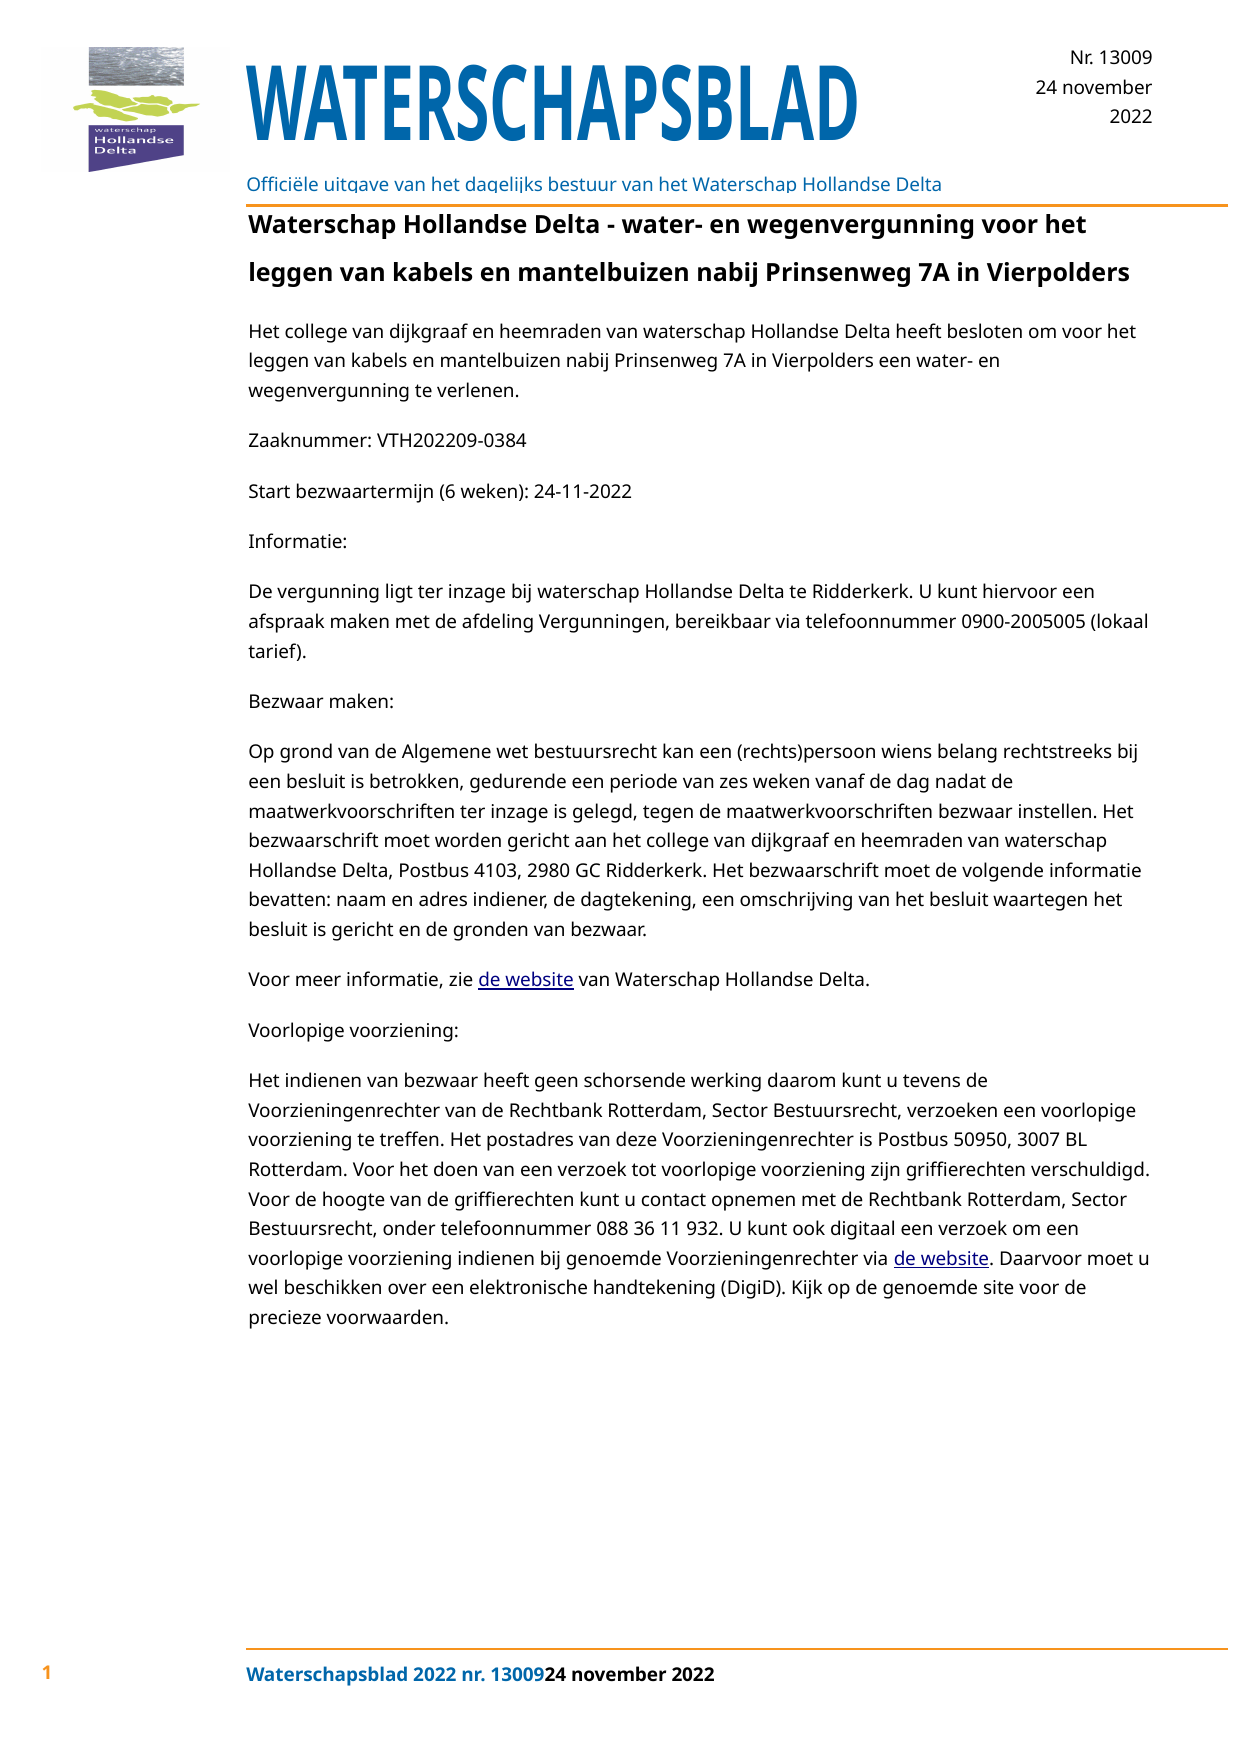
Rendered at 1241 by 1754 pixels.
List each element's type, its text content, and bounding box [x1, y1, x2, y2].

text Voorlopige voorziening: [248, 1017, 1152, 1043]
text Het indienen van bezwaar heeft geen schorsende werking daarom kunt u tevens de Voorzieningenrechter van de Rechtbank Rotterdam, Sector Bestuursrecht, verzoeken een voorlopige voorziening te treffen. Het postadres van deze Voorzieningenrechter is Postbus 50950, 3007 BL Rotterdam. Voor het doen van een verzoek tot voorlopige voorziening zijn griffierechten verschuldigd. Voor de hoogte van de griffierechten kunt u contact opnemen met de Rechtbank Rotterdam, Sector Bestuursrecht, onder telefoonnummer 088 36 11 932. U kunt ook digitaal een verzoek om een voorlopige voorziening indienen bij genoemde Voorzieningenrechter via de website. Daarvoor moet u wel beschikken over een elektronische handtekening (DigiD). Kijk op de genoemde site voor de precieze voorwaarden. [248, 1067, 1152, 1330]
text De vergunning ligt ter inzage bij waterschap Hollandse Delta te Ridderkerk. U kunt hiervoor een afspraak maken met de afdeling Vergunningen, bereikbaar via telefoonnummer 0900-2005005 (lokaal tarief). [248, 579, 1152, 664]
text Bezwaar maken: [248, 688, 1152, 714]
text Voor meer informatie, zie de website van Waterschap Hollandse Delta. [248, 967, 1152, 992]
text Start bezwaartermijn (6 weken): 24-11-2022 [248, 478, 1152, 504]
text Het college van dijkgraaf en heemraden van waterschap Hollandse Delta heeft besloten om voor het leggen van kabels en mantelbuizen nabij Prinsenweg 7A in Vierpolders een water- en wegenvergunning te verlenen. [248, 318, 1152, 403]
text Waterschap Hollandse Delta - water- en wegenvergunning voor het leggen van kabels en mantelbuizen nabij Prinsenweg 7A in Vierpolders [248, 207, 1152, 288]
text Informatie: [248, 528, 1152, 554]
text Zaaknummer: VTH202209-0384 [248, 427, 1152, 453]
text Op grond van de Algemene wet bestuursrecht kan een (rechts)persoon wiens belang rechtstreeks bij een besluit is betrokken, gedurende een periode van zes weken vanaf de dag nadat de maatwerkvoorschriften ter inzage is gelegd, tegen de maatwerkvoorschriften bezwaar instellen. Het bezwaarschrift moet worden gericht aan het college van dijkgraaf en heemraden van waterschap Hollandse Delta, Postbus 4103, 2980 GC Ridderkerk. Het bezwaarschrift moet de volgende informatie bevatten: naam en adres indiener, de dagtekening, een omschrijving van het besluit waartegen het besluit is gericht en de gronden van bezwaar. [248, 739, 1152, 942]
picture [41, 47, 231, 172]
